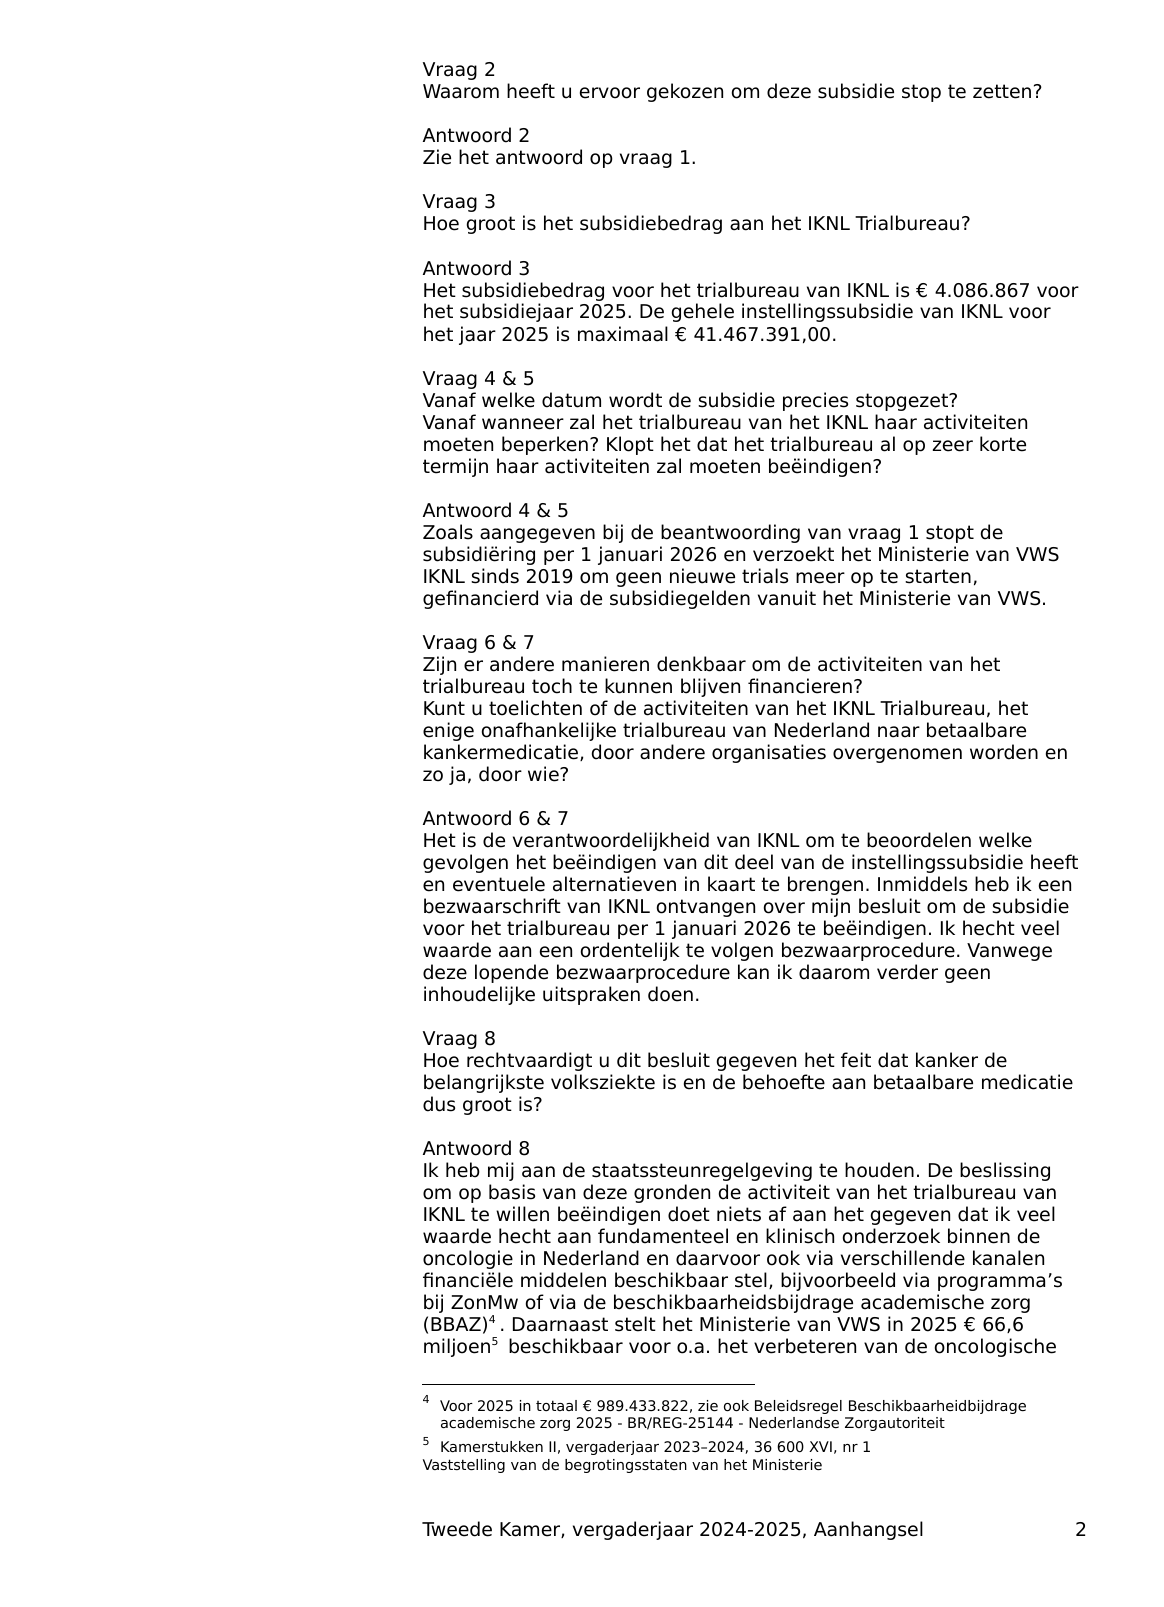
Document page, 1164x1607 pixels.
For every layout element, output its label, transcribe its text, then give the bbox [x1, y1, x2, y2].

text Zoals aangegeven bij de beantwoording van vraag 1 stopt de subsidiëring per 1 januari 2026 en verzoekt het Ministerie van VWS IKNL sinds 2019 om geen nieuwe trials meer op te starten, gefinancierd via de subsidiegelden vanuit het Ministerie van VWS. [422, 522, 1087, 609]
text Vanaf welke datum wordt de subsidie precies stopgezet? [422, 389, 1087, 412]
text Het subsidiebedrag voor het trialbureau van IKNL is € 4.086.867 voor het subsidiejaar 2025. De gehele instellingssubsidie van IKNL voor het jaar 2025 is maximaal € 41.467.391,00. [422, 279, 1087, 345]
text Het is de verantwoordelijkheid van IKNL om te beoordelen welke gevolgen het beëindigen van dit deel van de instellingssubsidie heeft en eventuele alternatieven in kaart te brengen. Inmiddels heb ik een bezwaarschrift van IKNL ontvangen over mijn besluit om de subsidie voor het trialbureau per 1 januari 2026 te beëindigen. Ik hecht veel waarde aan een ordentelijk te volgen bezwaarprocedure. Vanwege deze lopende bezwaarprocedure kan ik daarom verder geen inhoudelijke uitspraken doen. [422, 830, 1087, 1006]
text Vraag 6 & 7 [422, 632, 1087, 654]
text Hoe rechtvaardigt u dit besluit gegeven het feit dat kanker de belangrijkste volksziekte is en de behoefte aan betaalbare medicatie dus groot is? [422, 1050, 1087, 1116]
text Vraag 2 [422, 59, 1087, 81]
text Antwoord 8 [422, 1138, 1087, 1160]
text Antwoord 2 [422, 125, 1087, 147]
text Zijn er andere manieren denkbaar om de activiteiten van het trialbureau toch te kunnen blijven financieren? [422, 654, 1087, 698]
text Zie het antwoord op vraag 1. [422, 147, 1087, 169]
text Hoe groot is het subsidiebedrag aan het IKNL Trialbureau? [422, 213, 1087, 235]
text Vanaf wanneer zal het trialbureau van het IKNL haar activiteiten moeten beperken? Klopt het dat het trialbureau al op zeer korte termijn haar activiteiten zal moeten beëindigen? [422, 412, 1087, 477]
text Waarom heeft u ervoor gekozen om deze subsidie stop te zetten? [422, 81, 1087, 103]
text Ik heb mij aan de staatssteunregelgeving te houden. De beslissing om op basis van deze gronden de activiteit van het trialbureau van IKNL te willen beëindigen doet niets af aan het gegeven dat ik veel waarde hecht aan fundamenteel en klinisch onderzoek binnen de oncologie in Nederland en daarvoor ook via verschillende kanalen financiële middelen beschikbaar stel, bijvoorbeeld via programma’s bij ZonMw of via de beschikbaarheidsbijdrage academische zorg (BBAZ). Daarnaast stelt het Ministerie van VWS in 2025 € 66,6 miljoen beschikbaar voor o.a. het verbeteren van de oncologische [422, 1160, 1087, 1358]
text Vaststelling van de begrotingsstaten van het Ministerie [422, 1457, 1087, 1474]
text Vraag 8 [422, 1028, 1087, 1050]
text Vraag 3 [422, 191, 1087, 213]
text Antwoord 4 & 5 [422, 500, 1087, 522]
text Kamerstukken II, vergaderjaar 2023–2024, 36 600 XVI, nr 1 [422, 1435, 1087, 1457]
text Antwoord 6 & 7 [422, 808, 1087, 830]
text Kunt u toelichten of de activiteiten van het IKNL Trialbureau, het enige onafhankelijke trialbureau van Nederland naar betaalbare kankermedicatie, door andere organisaties overgenomen worden en zo ja, door wie? [422, 698, 1087, 786]
text Vraag 4 & 5 [422, 368, 1087, 389]
text Voor 2025 in totaal € 989.433.822, zie ook Beleidsregel Beschikbaarheidbijdrage academische zorg 2025 - BR/REG-25144 - Nederlandse Zorgautoriteit [422, 1393, 1087, 1432]
text Antwoord 3 [422, 257, 1087, 279]
